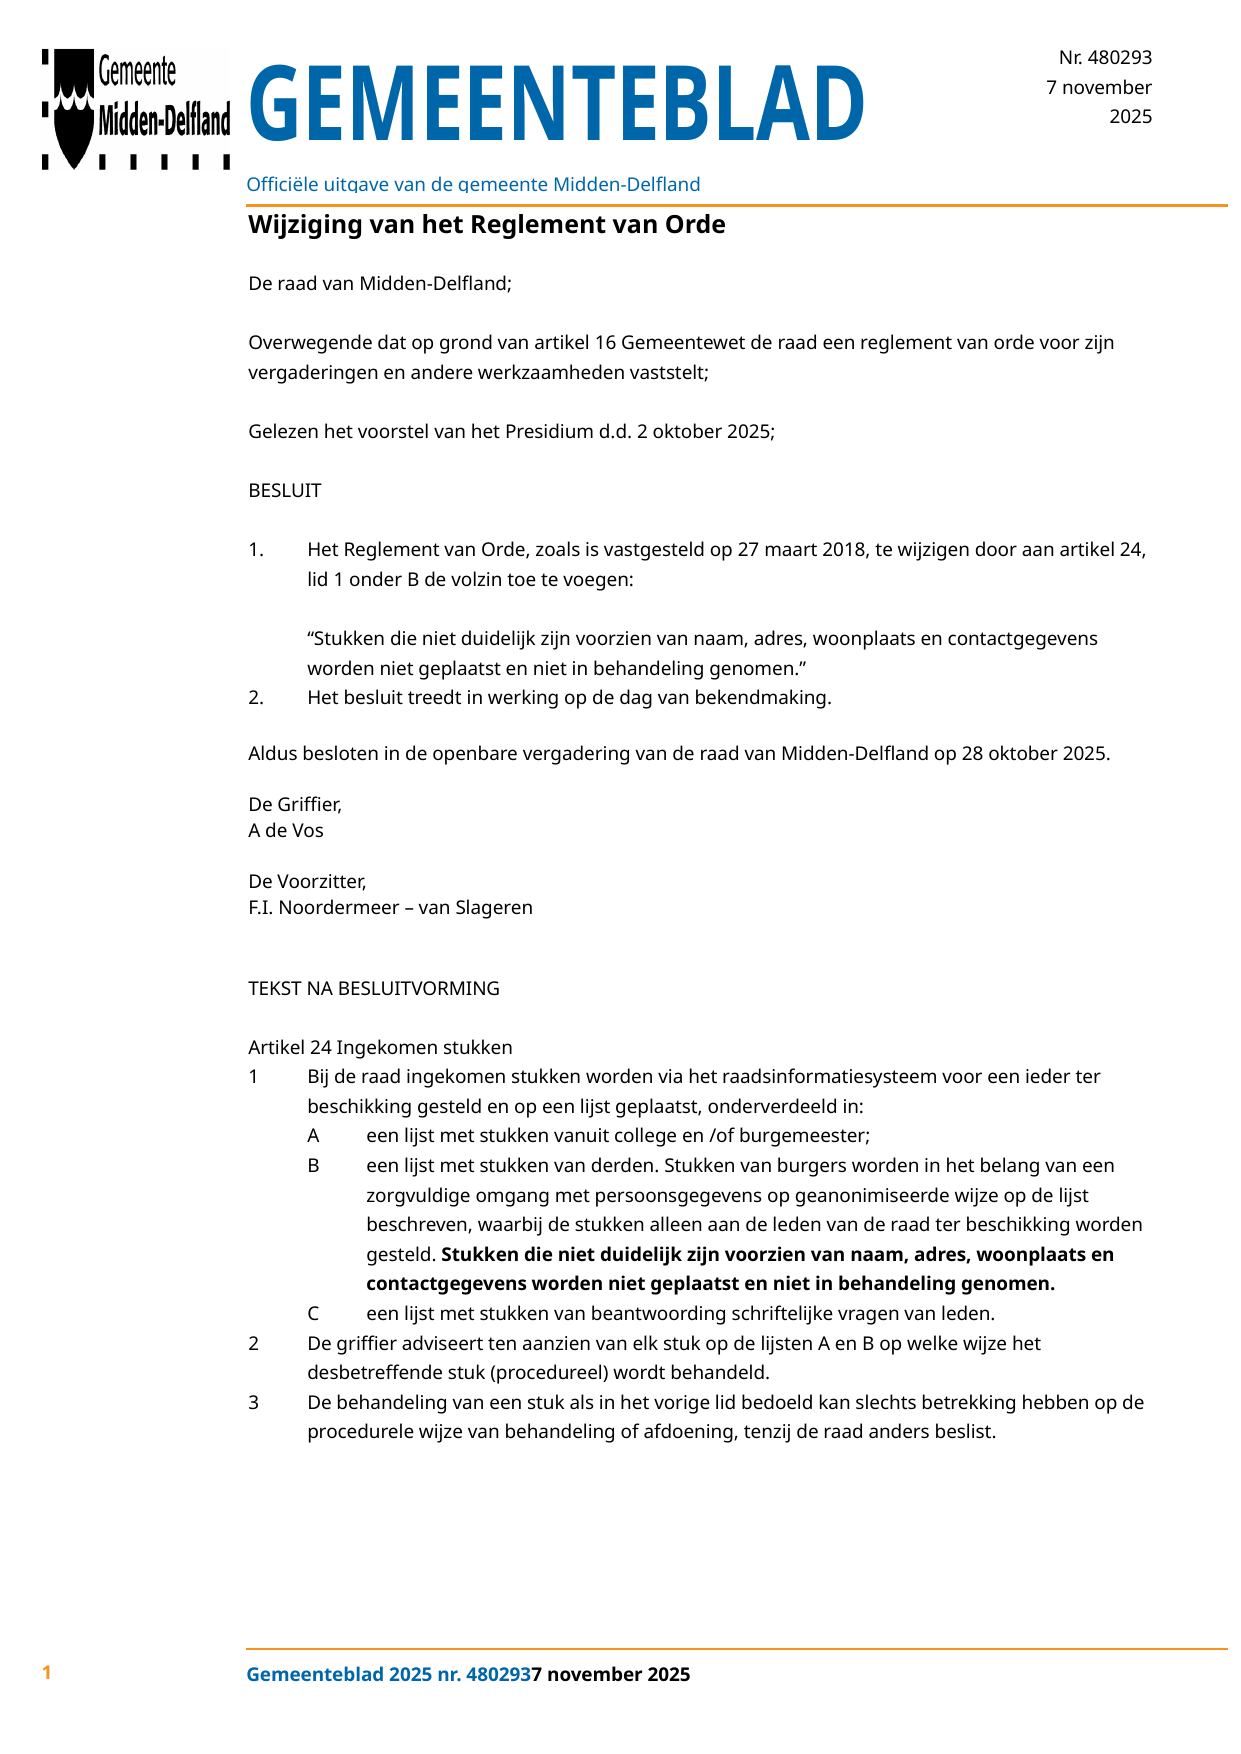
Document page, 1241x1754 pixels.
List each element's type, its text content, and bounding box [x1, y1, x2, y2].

list “Stukken die niet duidelijk zijn voorzien van naam, adres, woonplaats en contactgegevens worden niet geplaatst en niet in behandeling genomen.” [248, 625, 1152, 681]
list een lijst met stukken vanuit college en /of burgemeester; [307, 1123, 1152, 1148]
list Bij de raad ingekomen stukken worden via het raadsinformatiesysteem voor een ieder ter beschikking gesteld en op een lijst geplaatst, onderverdeeld in: [248, 1063, 1152, 1119]
text Artikel 24 Ingekomen stukken [248, 1034, 1152, 1060]
text Wijziging van het Reglement van Orde [248, 207, 1152, 241]
text De Griffier, [248, 791, 1152, 817]
text TEKST NA BESLUITVORMING [248, 975, 1152, 1001]
text Overwegende dat op grond van artikel 16 Gemeentewet de raad een reglement van orde voor zijn vergaderingen en andere werkzaamheden vaststelt; [248, 329, 1152, 385]
text Aldus besloten in de openbare vergadering van de raad van Midden-Delfland op 28 oktober 2025. [248, 740, 1152, 766]
text F.I. Noordermeer – van Slageren [248, 894, 1152, 920]
text Gelezen het voorstel van het Presidium d.d. 2 oktober 2025; [248, 418, 1152, 444]
text De Voorzitter, [248, 868, 1152, 894]
list De griffier adviseert ten aanzien van elk stuk op de lijsten A en B op welke wijze het desbetreffende stuk (procedureel) wordt behandeld. [248, 1330, 1152, 1385]
list De behandeling van een stuk als in het vorige lid bedoeld kan slechts betrekking hebben op de procedurele wijze van behandeling of afdoening, tenzij de raad anders beslist. [248, 1389, 1152, 1444]
text BESLUIT [248, 477, 1152, 503]
picture [41, 47, 231, 172]
list een lijst met stukken van derden. Stukken van burgers worden in het belang van een zorgvuldige omgang met persoonsgegevens op geanonimiseerde wijze op de lijst beschreven, waarbij de stukken alleen aan de leden van de raad ter beschikking worden gesteld. Stukken die niet duidelijk zijn voorzien van naam, adres, woonplaats en contactgegevens worden niet geplaatst en niet in behandeling genomen. [307, 1152, 1152, 1296]
list Het Reglement van Orde, zoals is vastgesteld op 27 maart 2018, te wijzigen door aan artikel 24, lid 1 onder B de volzin toe te voegen: [248, 537, 1152, 592]
text A de Vos [248, 817, 1152, 843]
text De raad van Midden-Delfland; [248, 270, 1152, 296]
list een lijst met stukken van beantwoording schriftelijke vragen van leden. [307, 1300, 1152, 1326]
list Het besluit treedt in werking op de dag van bekendmaking. [248, 684, 1152, 710]
